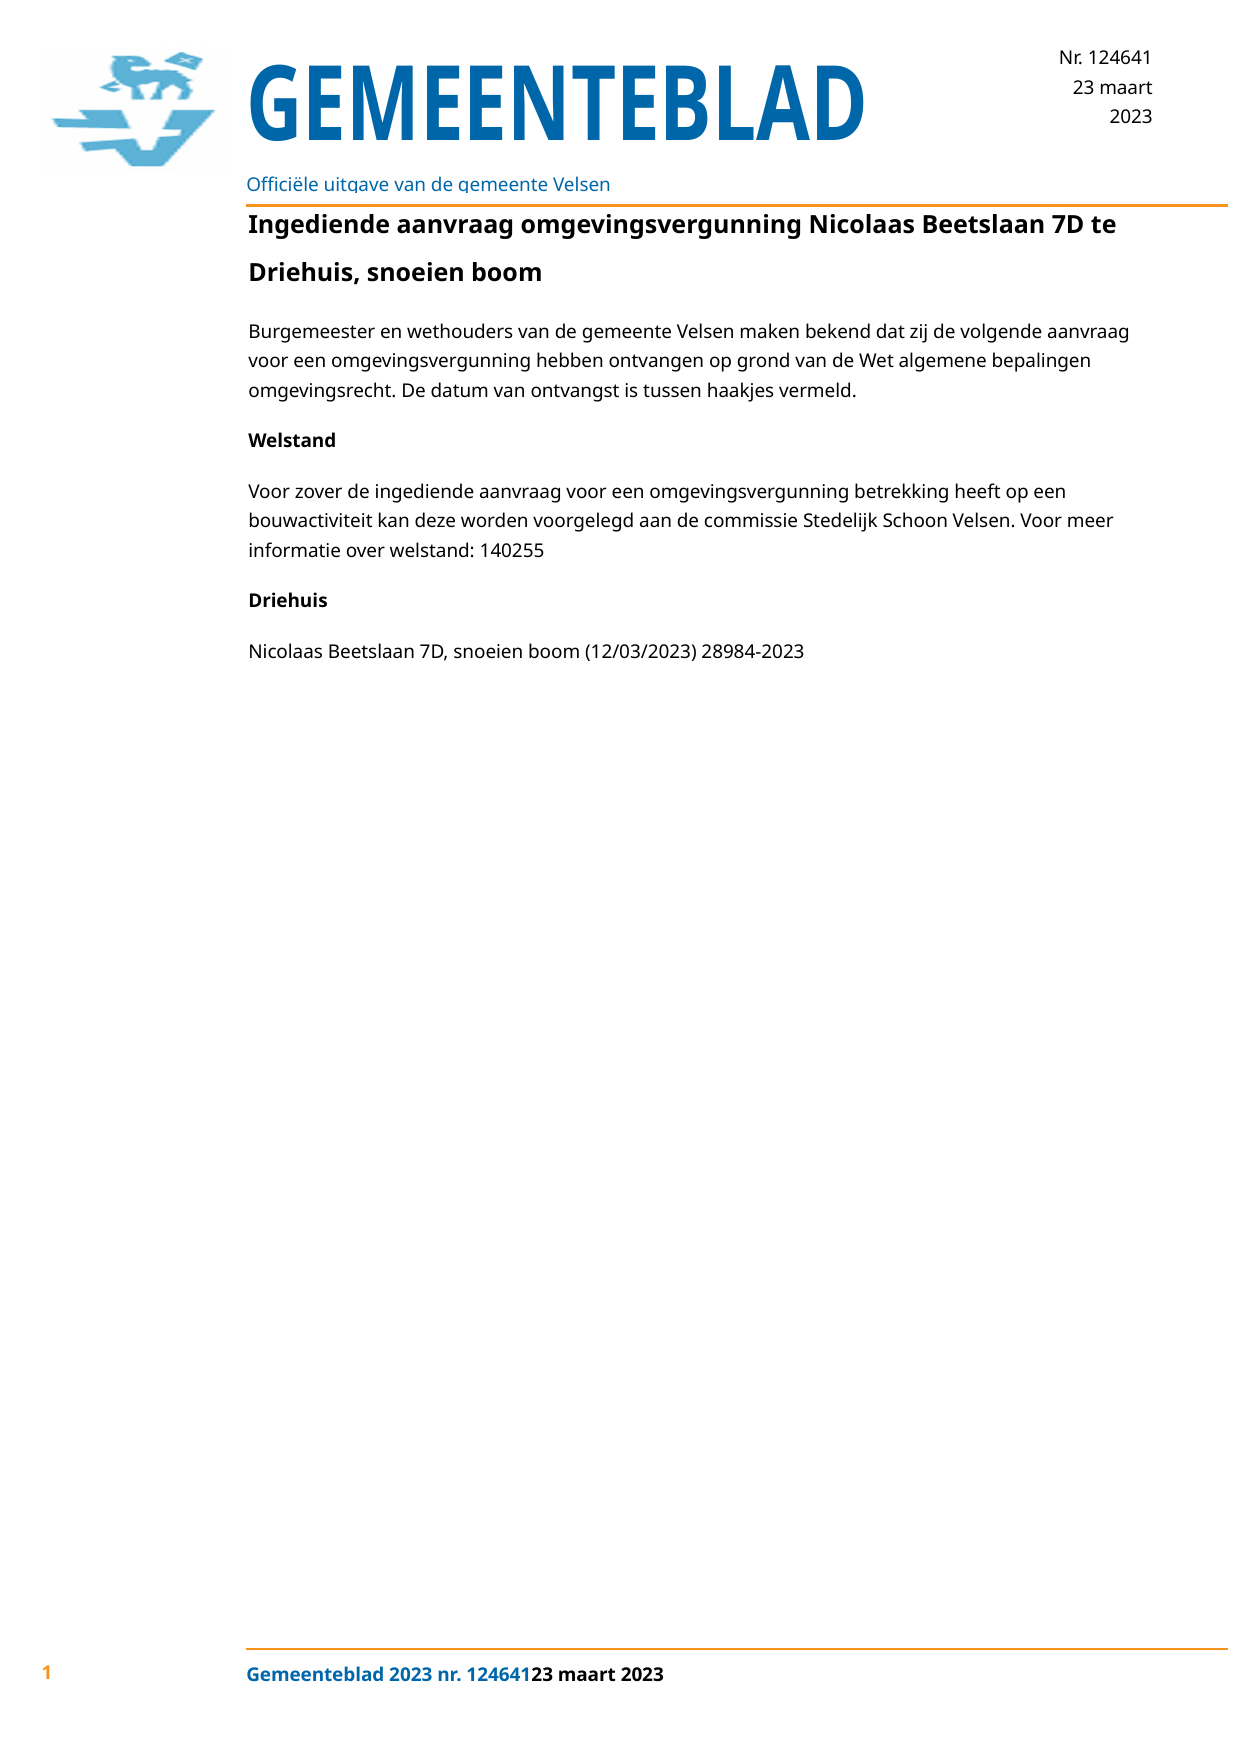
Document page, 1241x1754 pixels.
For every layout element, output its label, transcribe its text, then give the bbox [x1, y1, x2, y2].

text Welstand [248, 427, 1152, 453]
text Nicolaas Beetslaan 7D, snoeien boom (12/03/2023) 28984-2023 [248, 638, 1152, 664]
picture [41, 47, 231, 172]
text Burgemeester en wethouders van de gemeente Velsen maken bekend dat zij de volgende aanvraag voor een omgevingsvergunning hebben ontvangen op grond van de Wet algemene bepalingen omgevingsrecht. De datum van ontvangst is tussen haakjes vermeld. [248, 318, 1152, 403]
text Voor zover de ingediende aanvraag voor een omgevingsvergunning betrekking heeft op een bouwactiviteit kan deze worden voorgelegd aan de commissie Stedelijk Schoon Velsen. Voor meer informatie over welstand: 140255 [248, 478, 1152, 563]
text Ingediende aanvraag omgevingsvergunning Nicolaas Beetslaan 7D te Driehuis, snoeien boom [248, 207, 1152, 288]
text Driehuis [248, 587, 1152, 613]
